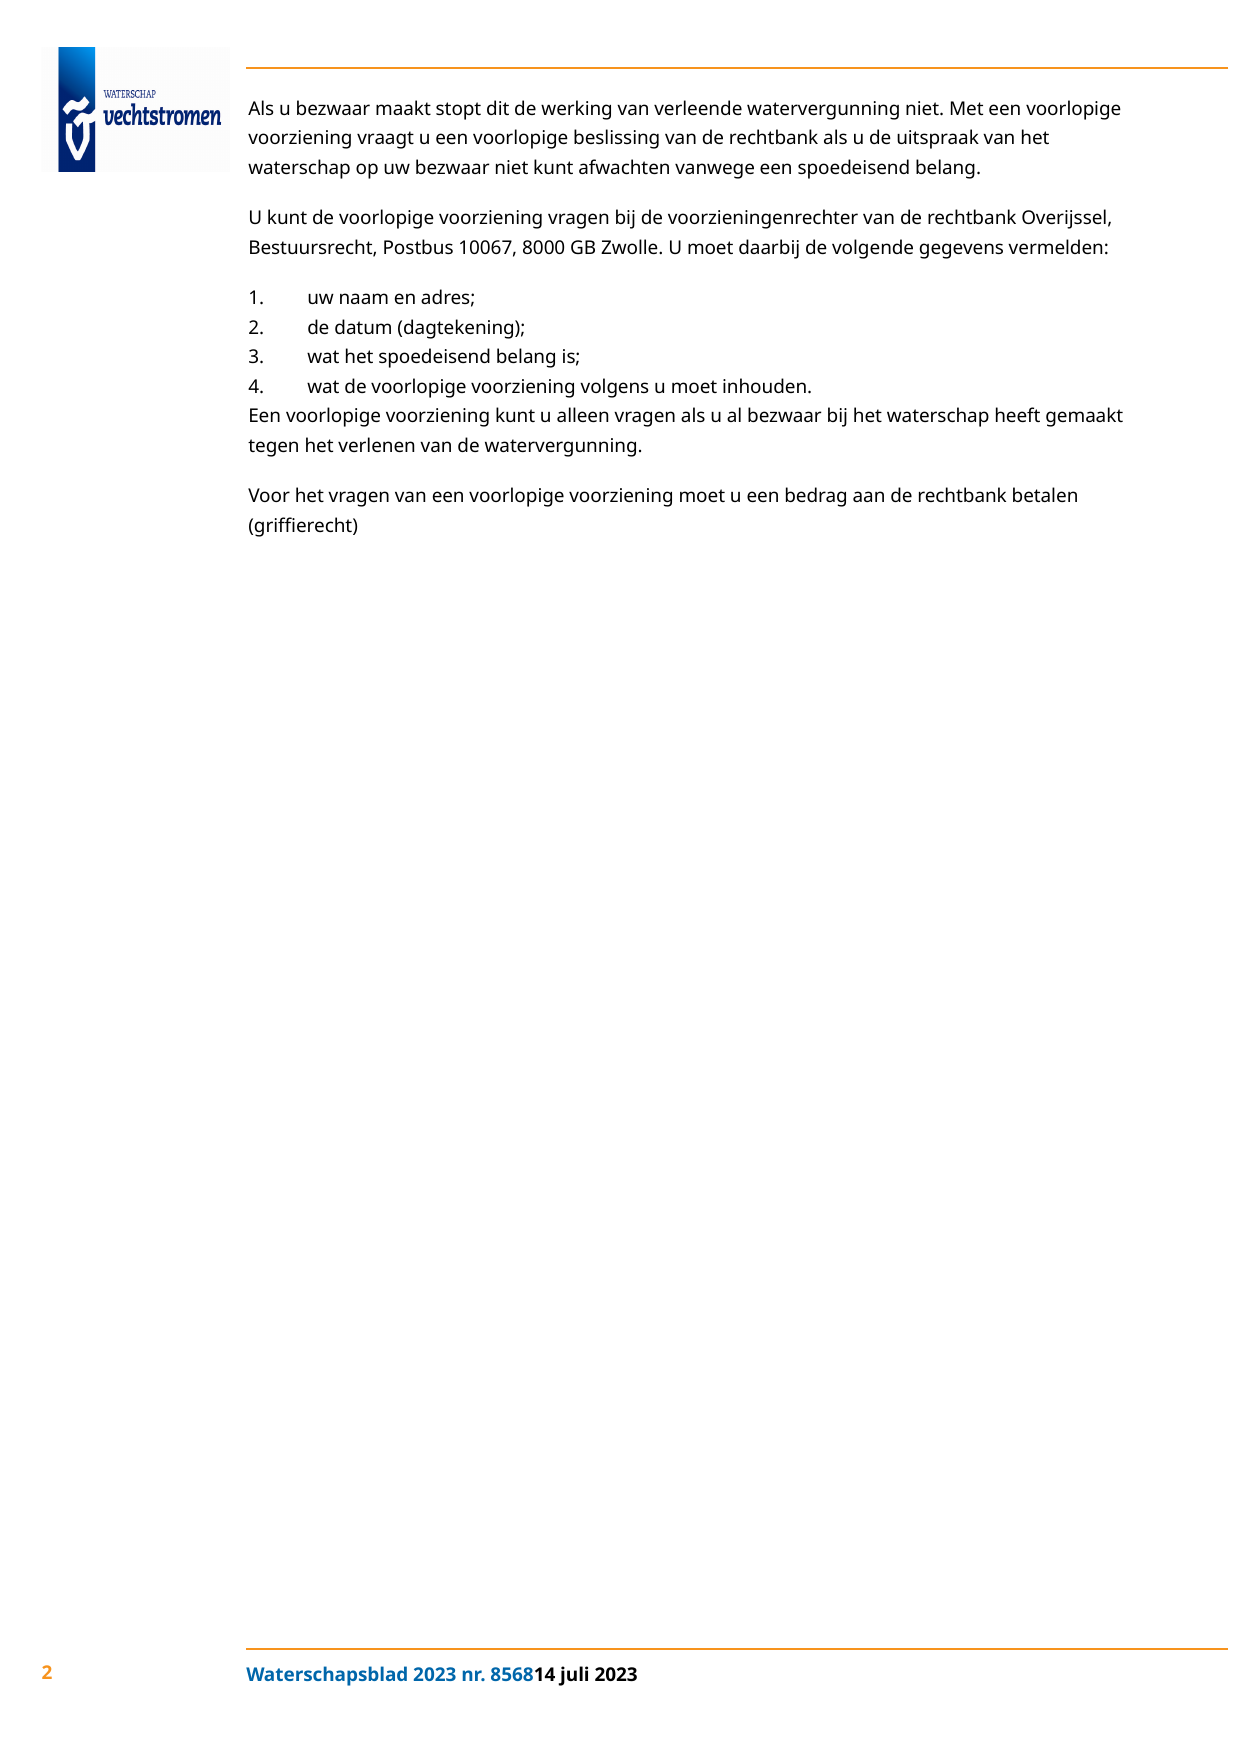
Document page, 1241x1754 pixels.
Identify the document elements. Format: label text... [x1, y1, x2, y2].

list de datum (dagtekening); [248, 314, 1152, 340]
text Voor het vragen van een voorlopige voorziening moet u een bedrag aan de rechtbank betalen (griffierecht) [248, 483, 1152, 538]
list wat het spoedeisend belang is; [248, 343, 1152, 369]
list wat de voorlopige voorziening volgens u moet inhouden. [248, 373, 1152, 399]
text U kunt de voorlopige voorziening vragen bij de voorzieningenrechter van de rechtbank Overijssel, Bestuursrecht, Postbus 10067, 8000 GB Zwolle. U moet daarbij de volgende gegevens vermelden: [248, 204, 1152, 260]
picture [41, 47, 231, 172]
text Een voorlopige voorziening kunt u alleen vragen als u al bezwaar bij het waterschap heeft gemaakt tegen het verlenen van de watervergunning. [248, 403, 1152, 458]
list uw naam en adres; [248, 284, 1152, 310]
text Als u bezwaar maakt stopt dit de werking van verleende watervergunning niet. Met een voorlopige voorziening vraagt u een voorlopige beslissing van de rechtbank als u de uitspraak van het waterschap op uw bezwaar niet kunt afwachten vanwege een spoedeisend belang. [248, 95, 1152, 180]
